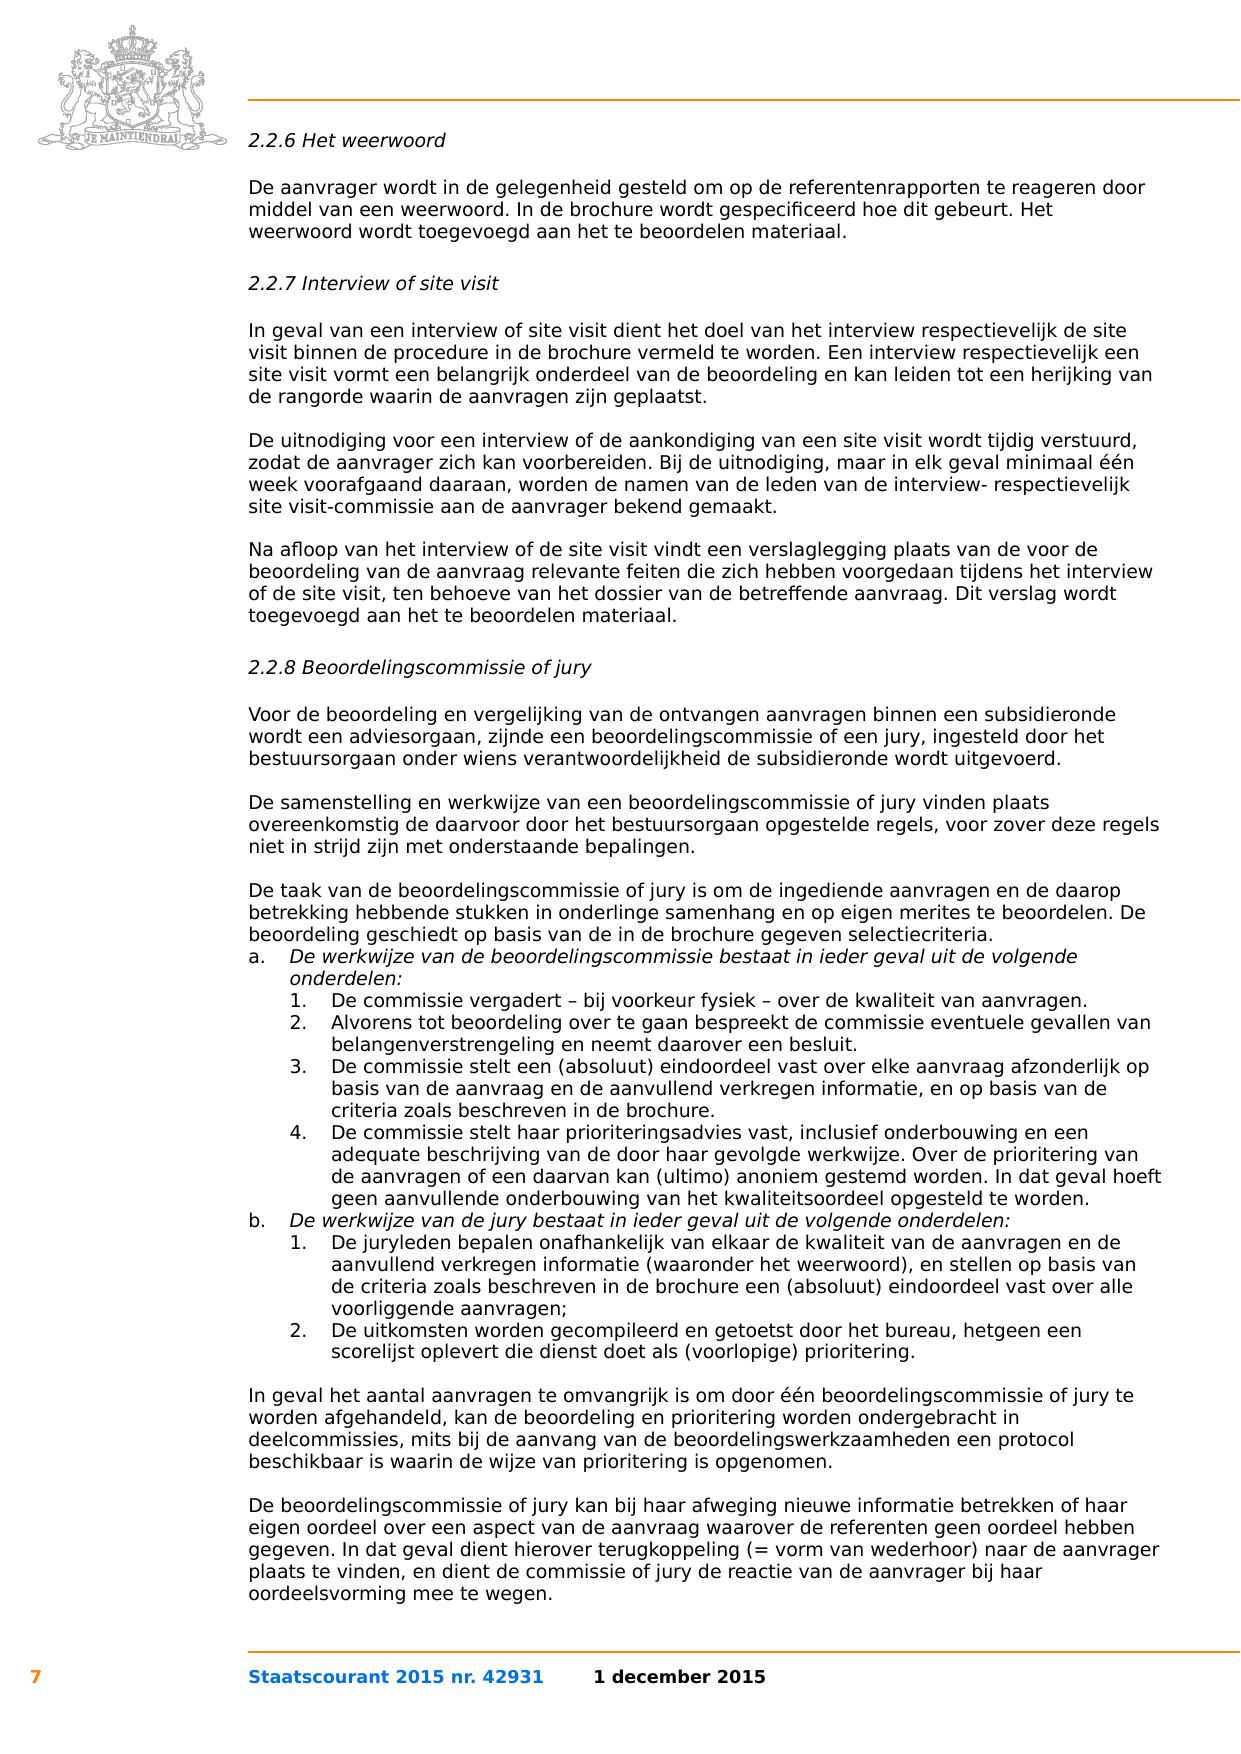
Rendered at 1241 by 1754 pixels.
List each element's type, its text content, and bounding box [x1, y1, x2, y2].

text 4. De commissie stelt haar prioriteringsadvies vast, inclusief onderbouwing en een adequate beschrijving van de door haar gevolgde werkwijze. Over de prioritering van de aanvragen of een daarvan kan (ultimo) anoniem gestemd worden. In dat geval hoeft geen aanvullende onderbouwing van het kwaliteitsoordeel opgesteld te worden. [289, 1122, 1163, 1209]
text Na afloop van het interview of de site visit vindt een verslaglegging plaats van de voor de beoordeling van de aanvraag relevante feiten die zich hebben voorgedaan tijdens het interview of de site visit, ten behoeve van het dossier van de betreffende aanvraag. Dit verslag wordt toegevoegd aan het te beoordelen materiaal. [248, 539, 1163, 627]
text b. De werkwijze van de jury bestaat in ieder geval uit de volgende onderdelen: [248, 1209, 1163, 1232]
text a. De werkwijze van de beoordelingscommissie bestaat in ieder geval uit de volgende onderdelen: [248, 946, 1163, 990]
text De uitnodiging voor een interview of de aankondiging van een site visit wordt tijdig verstuurd, zodat de aanvrager zich kan voorbereiden. Bij de uitnodiging, maar in elk geval minimaal één week voorafgaand daaraan, worden de namen van de leden van de interview- respectievelijk site visit-commissie aan de aanvrager bekend gemaakt. [248, 429, 1163, 517]
text 1. De juryleden bepalen onafhankelijk van elkaar de kwaliteit van de aanvragen en de aanvullend verkregen informatie (waaronder het weerwoord), en stellen op basis van de criteria zoals beschreven in de brochure een (absoluut) eindoordeel vast over alle voorliggende aanvragen; [289, 1232, 1163, 1319]
picture [38, 25, 227, 150]
subtitle 2.2.7 Interview of site visit [248, 273, 1163, 295]
text De samenstelling en werkwijze van een beoordelingscommissie of jury vinden plaats overeenkomstig de daarvoor door het bestuursorgaan opgestelde regels, voor zover deze regels niet in strijd zijn met onderstaande bepalingen. [248, 792, 1163, 858]
text In geval het aantal aanvragen te omvangrijk is om door één beoordelingscommissie of jury te worden afgehandeld, kan de beoordeling en prioritering worden ondergebracht in deelcommissies, mits bij de aanvang van de beoordelingswerkzaamheden een protocol beschikbaar is waarin de wijze van prioritering is opgenomen. [248, 1385, 1163, 1473]
subtitle 2.2.6 Het weerwoord [248, 130, 1163, 152]
text De beoordelingscommissie of jury kan bij haar afweging nieuwe informatie betrekken of haar eigen oordeel over een aspect van de aanvraag waarover de referenten geen oordeel hebben gegeven. In dat geval dient hierover terugkoppeling (= vorm van wederhoor) naar de aanvrager plaats te vinden, en dient de commissie of jury de reactie van de aanvrager bij haar oordeelsvorming mee te wegen. [248, 1495, 1163, 1605]
text In geval van een interview of site visit dient het doel van het interview respectievelijk de site visit binnen de procedure in de brochure vermeld te worden. Een interview respectievelijk een site visit vormt een belangrijk onderdeel van de beoordeling en kan leiden tot een herijking van de rangorde waarin de aanvragen zijn geplaatst. [248, 320, 1163, 408]
text De aanvrager wordt in de gelegenheid gesteld om op de referentenrapporten te reageren door middel van een weerwoord. In de brochure wordt gespecificeerd hoe dit gebeurt. Het weerwoord wordt toegevoegd aan het te beoordelen materiaal. [248, 177, 1163, 243]
text Voor de beoordeling en vergelijking van de ontvangen aanvragen binnen een subsidieronde wordt een adviesorgaan, zijnde een beoordelingscommissie of een jury, ingesteld door het bestuursorgaan onder wiens verantwoordelijkheid de subsidieronde wordt uitgevoerd. [248, 704, 1163, 770]
text 1. De commissie vergadert – bij voorkeur fysiek – over de kwaliteit van aanvragen. [289, 990, 1163, 1012]
subtitle 2.2.8 Beoordelingscommissie of jury [248, 657, 1163, 679]
text 3. De commissie stelt een (absoluut) eindoordeel vast over elke aanvraag afzonderlijk op basis van de aanvraag en de aanvullend verkregen informatie, en op basis van de criteria zoals beschreven in de brochure. [289, 1056, 1163, 1122]
text 2. De uitkomsten worden gecompileerd en getoetst door het bureau, hetgeen een scorelijst oplevert die dienst doet als (voorlopige) prioritering. [289, 1319, 1163, 1363]
text 2. Alvorens tot beoordeling over te gaan bespreekt de commissie eventuele gevallen van belangenverstrengeling en neemt daarover een besluit. [289, 1012, 1163, 1056]
text De taak van de beoordelingscommissie of jury is om de ingediende aanvragen en de daarop betrekking hebbende stukken in onderlinge samenhang en op eigen merites te beoordelen. De beoordeling geschiedt op basis van de in de brochure gegeven selectiecriteria. [248, 880, 1163, 946]
